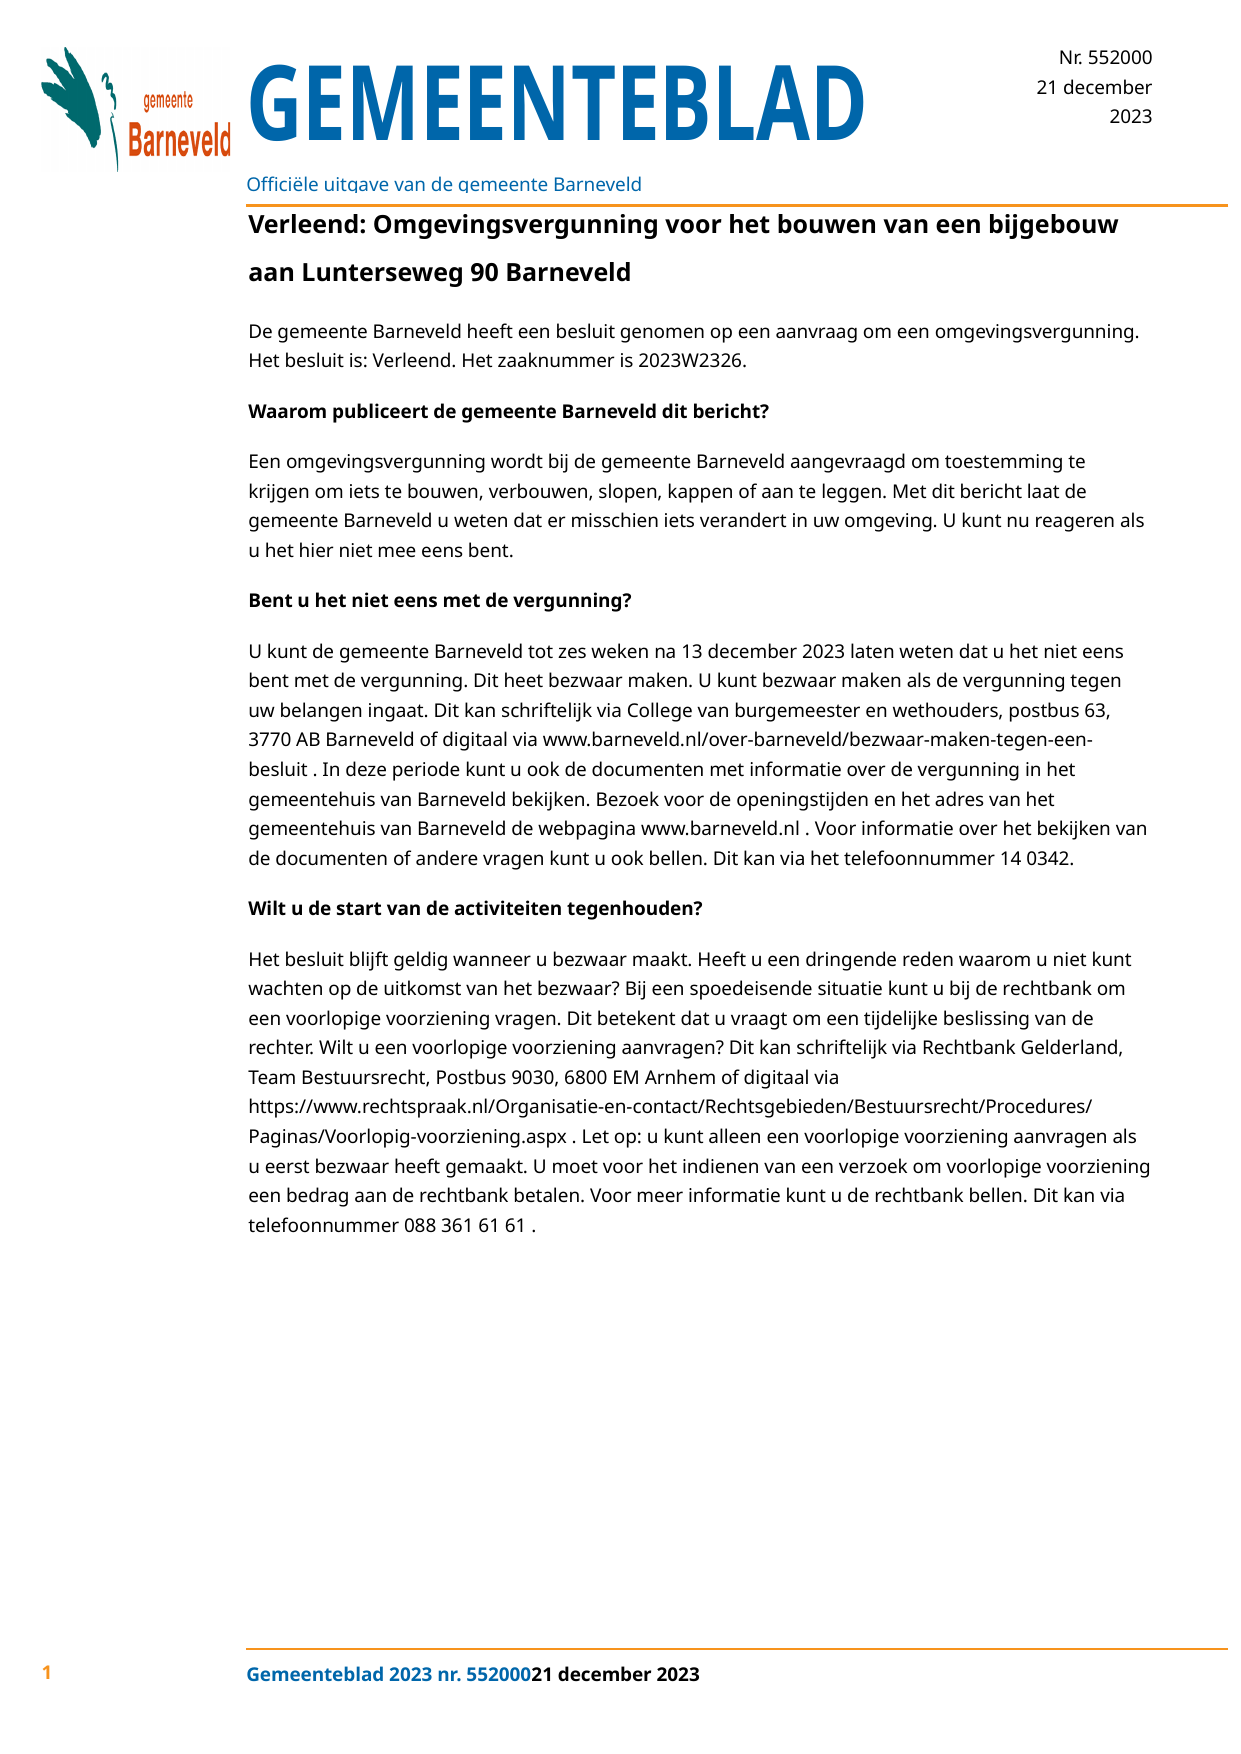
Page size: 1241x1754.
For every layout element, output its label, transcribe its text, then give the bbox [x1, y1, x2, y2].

text U kunt de gemeente Barneveld tot zes weken na 13 december 2023 laten weten dat u het niet eens bent met de vergunning. Dit heet bezwaar maken. U kunt bezwaar maken als de vergunning tegen uw belangen ingaat. Dit kan schriftelijk via College van burgemeester en wethouders, postbus 63, 3770 AB Barneveld of digitaal via www.barneveld.nl/over-barneveld/bezwaar-maken-tegen-een-besluit . In deze periode kunt u ook de documenten met informatie over de vergunning in het gemeentehuis van Barneveld bekijken. Bezoek voor de openingstijden en het adres van het gemeentehuis van Barneveld de webpagina www.barneveld.nl . Voor informatie over het bekijken van de documenten of andere vragen kunt u ook bellen. Dit kan via het telefoonnummer 14 0342. [248, 638, 1152, 871]
text De gemeente Barneveld heeft een besluit genomen op een aanvraag om een omgevingsvergunning. Het besluit is: Verleend. Het zaaknummer is 2023W2326. [248, 318, 1152, 373]
text Wilt u de start van de activiteiten tegenhouden? [248, 895, 1152, 921]
text Bent u het niet eens met de vergunning? [248, 587, 1152, 613]
text Waarom publiceert de gemeente Barneveld dit bericht? [248, 398, 1152, 424]
text Een omgevingsvergunning wordt bij de gemeente Barneveld aangevraagd om toestemming te krijgen om iets te bouwen, verbouwen, slopen, kappen of aan te leggen. Met dit bericht laat de gemeente Barneveld u weten dat er misschien iets verandert in uw omgeving. U kunt nu reageren als u het hier niet mee eens bent. [248, 448, 1152, 563]
text Verleend: Omgevingsvergunning voor het bouwen van een bijgebouw aan Lunterseweg 90 Barneveld [248, 207, 1152, 288]
text Het besluit blijft geldig wanneer u bezwaar maakt. Heeft u een dringende reden waarom u niet kunt wachten op de uitkomst van het bezwaar? Bij een spoedeisende situatie kunt u bij de rechtbank om een voorlopige voorziening vragen. Dit betekent dat u vraagt om een tijdelijke beslissing van de rechter. Wilt u een voorlopige voorziening aanvragen? Dit kan schriftelijk via Rechtbank Gelderland, Team Bestuursrecht, Postbus 9030, 6800 EM Arnhem of digitaal via https://www.rechtspraak.nl/Organisatie-en-contact/Rechtsgebieden/Bestuursrecht/Procedures/Paginas/Voorlopig-voorziening.aspx . Let op: u kunt alleen een voorlopige voorziening aanvragen als u eerst bezwaar heeft gemaakt. U moet voor het indienen van een verzoek om voorlopige voorziening een bedrag aan de rechtbank betalen. Voor meer informatie kunt u de rechtbank bellen. Dit kan via telefoonnummer 088 361 61 61 . [248, 946, 1152, 1238]
picture [41, 47, 231, 172]
